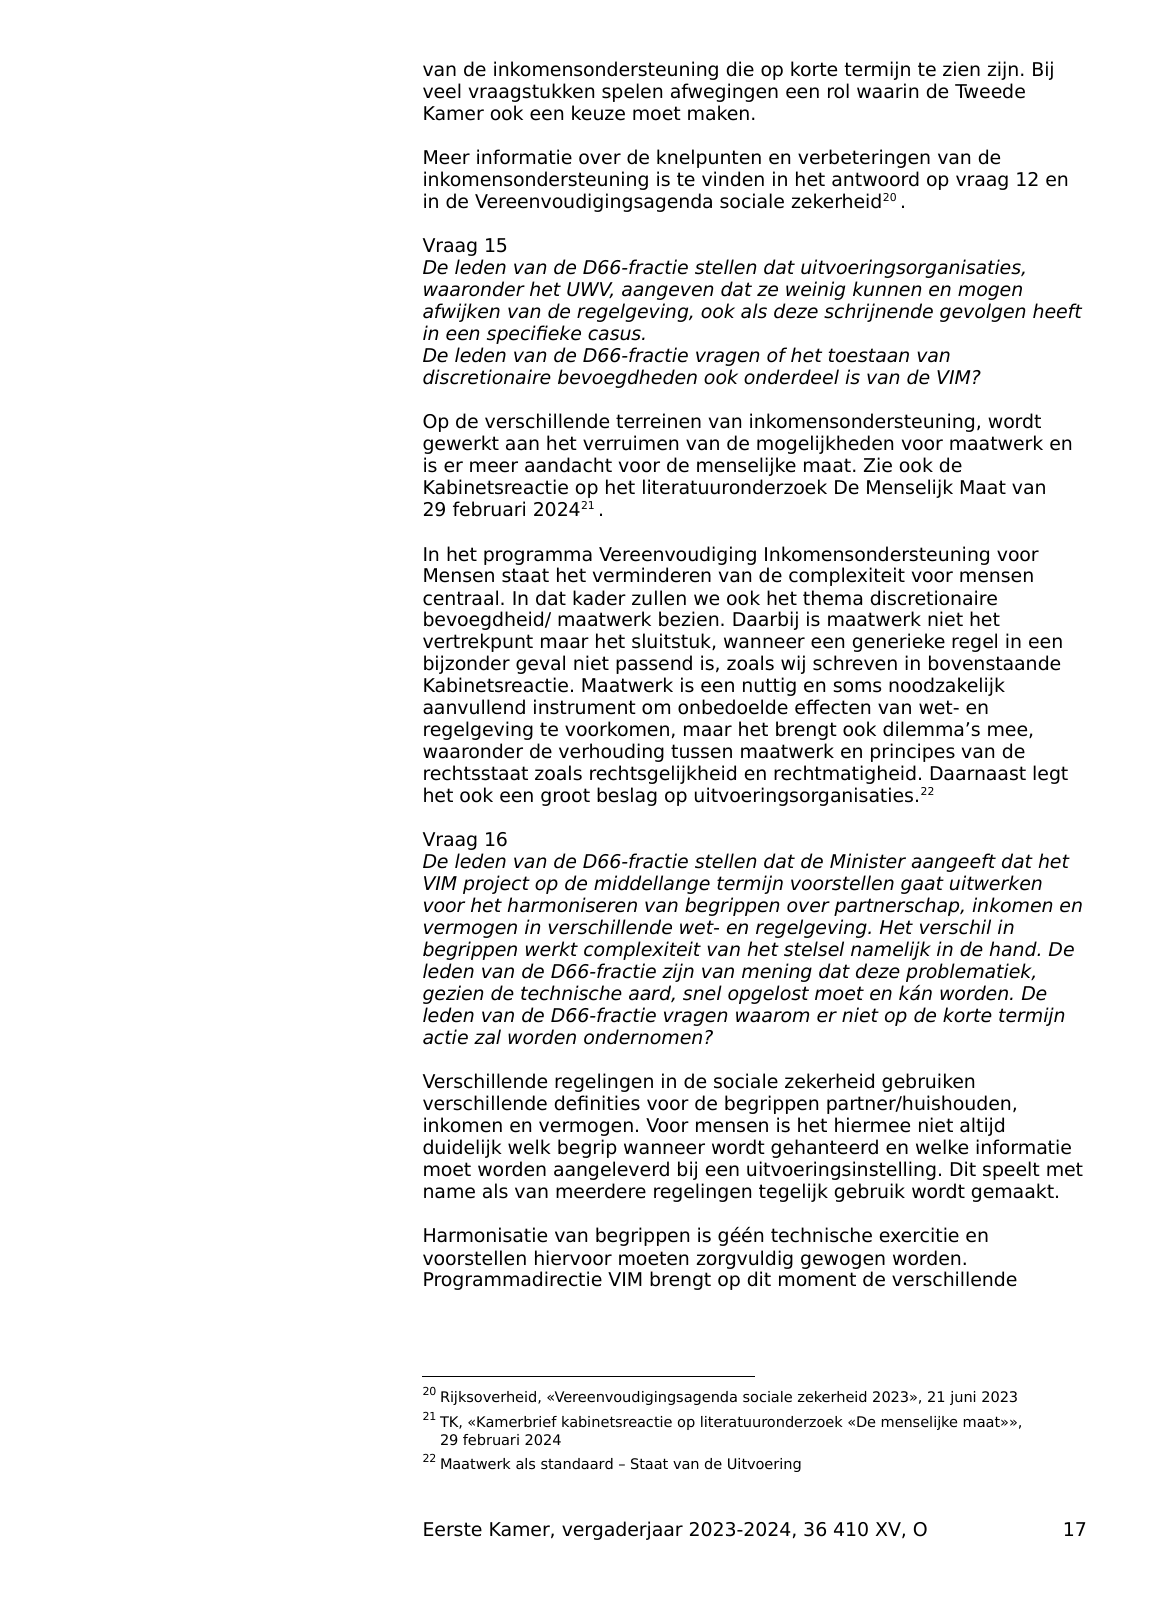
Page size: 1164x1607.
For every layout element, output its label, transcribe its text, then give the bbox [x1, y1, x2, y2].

text In het programma Vereenvoudiging Inkomensondersteuning voor Mensen staat het verminderen van de complexiteit voor mensen centraal. In dat kader zullen we ook het thema discretionaire bevoegdheid/ maatwerk bezien. Daarbij is maatwerk niet het vertrekpunt maar het sluitstuk, wanneer een generieke regel in een bijzonder geval niet passend is, zoals wij schreven in bovenstaande Kabinetsreactie. Maatwerk is een nuttig en soms noodzakelijk aanvullend instrument om onbedoelde effecten van wet- en regelgeving te voorkomen, maar het brengt ook dilemma’s mee, waaronder de verhouding tussen maatwerk en principes van de rechtsstaat zoals rechtsgelijkheid en rechtmatigheid. Daarnaast legt het ook een groot beslag op uitvoeringsorganisaties. [422, 543, 1087, 807]
text Maatwerk als standaard – Staat van de Uitvoering [422, 1452, 1087, 1474]
text Op de verschillende terreinen van inkomensondersteuning, wordt gewerkt aan het verruimen van de mogelijkheden voor maatwerk en is er meer aandacht voor de menselijke maat. Zie ook de Kabinetsreactie op het literatuuronderzoek De Menselijk Maat van 29 februari 2024. [422, 411, 1087, 521]
text Verschillende regelingen in de sociale zekerheid gebruiken verschillende definities voor de begrippen partner/huishouden, inkomen en vermogen. Voor mensen is het hiermee niet altijd duidelijk welk begrip wanneer wordt gehanteerd en welke informatie moet worden aangeleverd bij een uitvoeringsinstelling. Dit speelt met name als van meerdere regelingen tegelijk gebruik wordt gemaakt. [422, 1071, 1087, 1203]
text De leden van de D66-fractie vragen of het toestaan van discretionaire bevoegdheden ook onderdeel is van de VIM? [422, 345, 1087, 389]
text Harmonisatie van begrippen is géén technische exercitie en voorstellen hiervoor moeten zorgvuldig gewogen worden. Programmadirectie VIM brengt op dit moment de verschillende [422, 1225, 1087, 1291]
text TK, «Kamerbrief kabinetsreactie op literatuuronderzoek «De menselijke maat»», 29 februari 2024 [422, 1410, 1087, 1449]
text Meer informatie over de knelpunten en verbeteringen van de inkomensondersteuning is te vinden in het antwoord op vraag 12 en in de Vereenvoudigingsagenda sociale zekerheid. [422, 147, 1087, 213]
text De leden van de D66-fractie stellen dat uitvoeringsorganisaties, waaronder het UWV, aangeven dat ze weinig kunnen en mogen afwijken van de regelgeving, ook als deze schrijnende gevolgen heeft in een specifieke casus. [422, 257, 1087, 345]
text Rijksoverheid, «Vereenvoudigingsagenda sociale zekerheid 2023», 21 juni 2023 [422, 1385, 1087, 1407]
text De leden van de D66-fractie stellen dat de Minister aangeeft dat het VIM project op de middellange termijn voorstellen gaat uitwerken voor het harmoniseren van begrippen over partnerschap, inkomen en vermogen in verschillende wet- en regelgeving. Het verschil in begrippen werkt complexiteit van het stelsel namelijk in de hand. De leden van de D66-fractie zijn van mening dat deze problematiek, gezien de technische aard, snel opgelost moet en kán worden. De leden van de D66-fractie vragen waarom er niet op de korte termijn actie zal worden ondernomen? [422, 851, 1087, 1049]
text Vraag 15 [422, 235, 1087, 257]
text van de inkomensondersteuning die op korte termijn te zien zijn. Bij veel vraagstukken spelen afwegingen een rol waarin de Tweede Kamer ook een keuze moet maken. [422, 59, 1087, 125]
text Vraag 16 [422, 829, 1087, 851]
